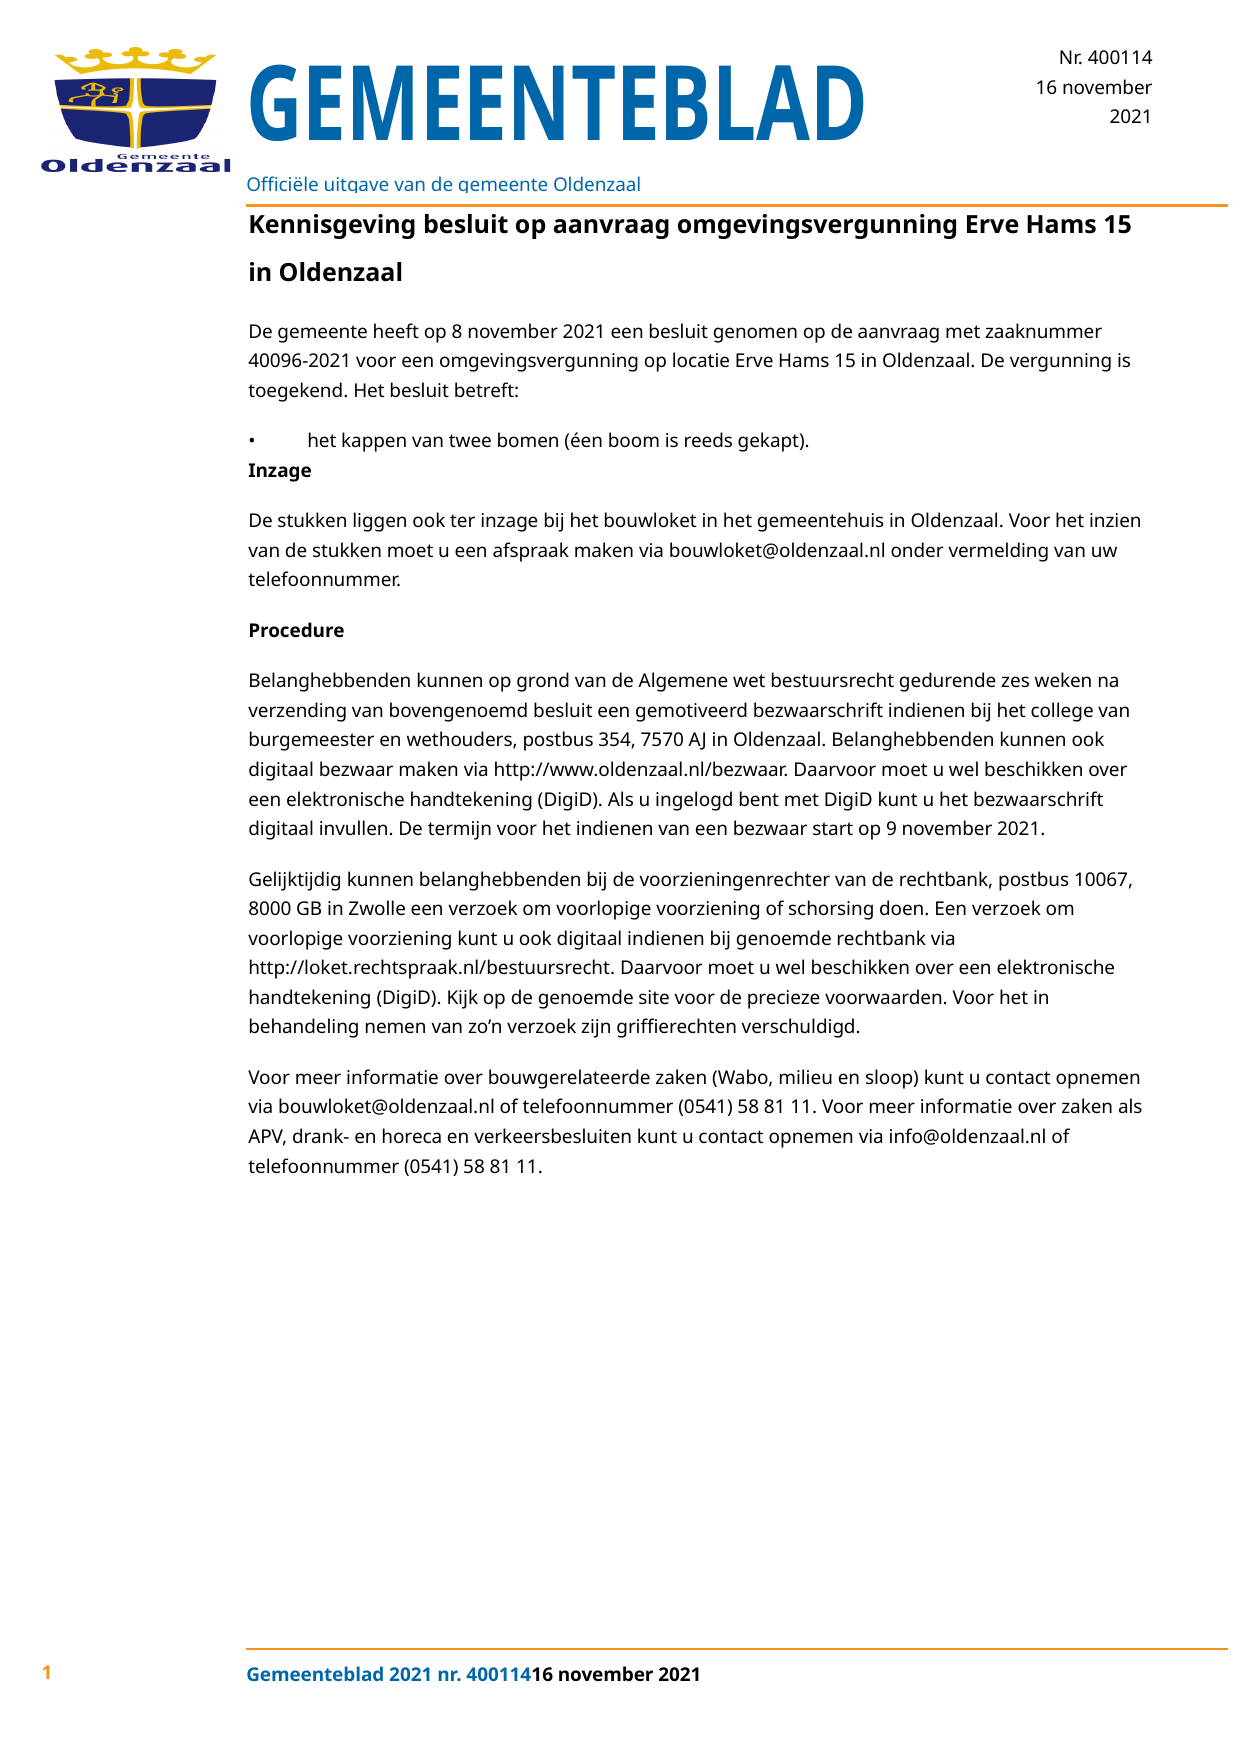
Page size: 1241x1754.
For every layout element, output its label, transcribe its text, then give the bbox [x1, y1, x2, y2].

text De gemeente heeft op 8 november 2021 een besluit genomen op de aanvraag met zaaknummer 40096-2021 voor een omgevingsvergunning op locatie Erve Hams 15 in Oldenzaal. De vergunning is toegekend. Het besluit betreft: [248, 318, 1152, 403]
text Belanghebbenden kunnen op grond van de Algemene wet bestuursrecht gedurende zes weken na verzending van bovengenoemd besluit een gemotiveerd bezwaarschrift indienen bij het college van burgemeester en wethouders, postbus 354, 7570 AJ in Oldenzaal. Belanghebbenden kunnen ook digitaal bezwaar maken via http://www.oldenzaal.nl/bezwaar. Daarvoor moet u wel beschikken over een elektronische handtekening (DigiD). Als u ingelogd bent met DigiD kunt u het bezwaarschrift digitaal invullen. De termijn voor het indienen van een bezwaar start op 9 november 2021. [248, 667, 1152, 841]
text Procedure [248, 617, 1152, 643]
picture [41, 47, 231, 172]
text Kennisgeving besluit op aanvraag omgevingsvergunning Erve Hams 15 in Oldenzaal [248, 207, 1152, 288]
text Gelijktijdig kunnen belanghebbenden bij de voorzieningenrechter van de rechtbank, postbus 10067, 8000 GB in Zwolle een verzoek om voorlopige voorziening of schorsing doen. Een verzoek om voorlopige voorziening kunt u ook digitaal indienen bij genoemde rechtbank via http://loket.rechtspraak.nl/bestuursrecht. Daarvoor moet u wel beschikken over een elektronische handtekening (DigiD). Kijk op de genoemde site voor de precieze voorwaarden. Voor het in behandeling nemen van zo’n verzoek zijn griffierechten verschuldigd. [248, 866, 1152, 1039]
text Inzage [248, 457, 1152, 483]
list het kappen van twee bomen (éen boom is reeds gekapt). [248, 427, 1152, 453]
text De stukken liggen ook ter inzage bij het bouwloket in het gemeentehuis in Oldenzaal. Voor het inzien van de stukken moet u een afspraak maken via bouwloket@oldenzaal.nl onder vermelding van uw telefoonnummer. [248, 507, 1152, 592]
text Voor meer informatie over bouwgerelateerde zaken (Wabo, milieu en sloop) kunt u contact opnemen via bouwloket@oldenzaal.nl of telefoonnummer (0541) 58 81 11. Voor meer informatie over zaken als APV, drank- en horeca en verkeersbesluiten kunt u contact opnemen via info@oldenzaal.nl of telefoonnummer (0541) 58 81 11. [248, 1064, 1152, 1179]
